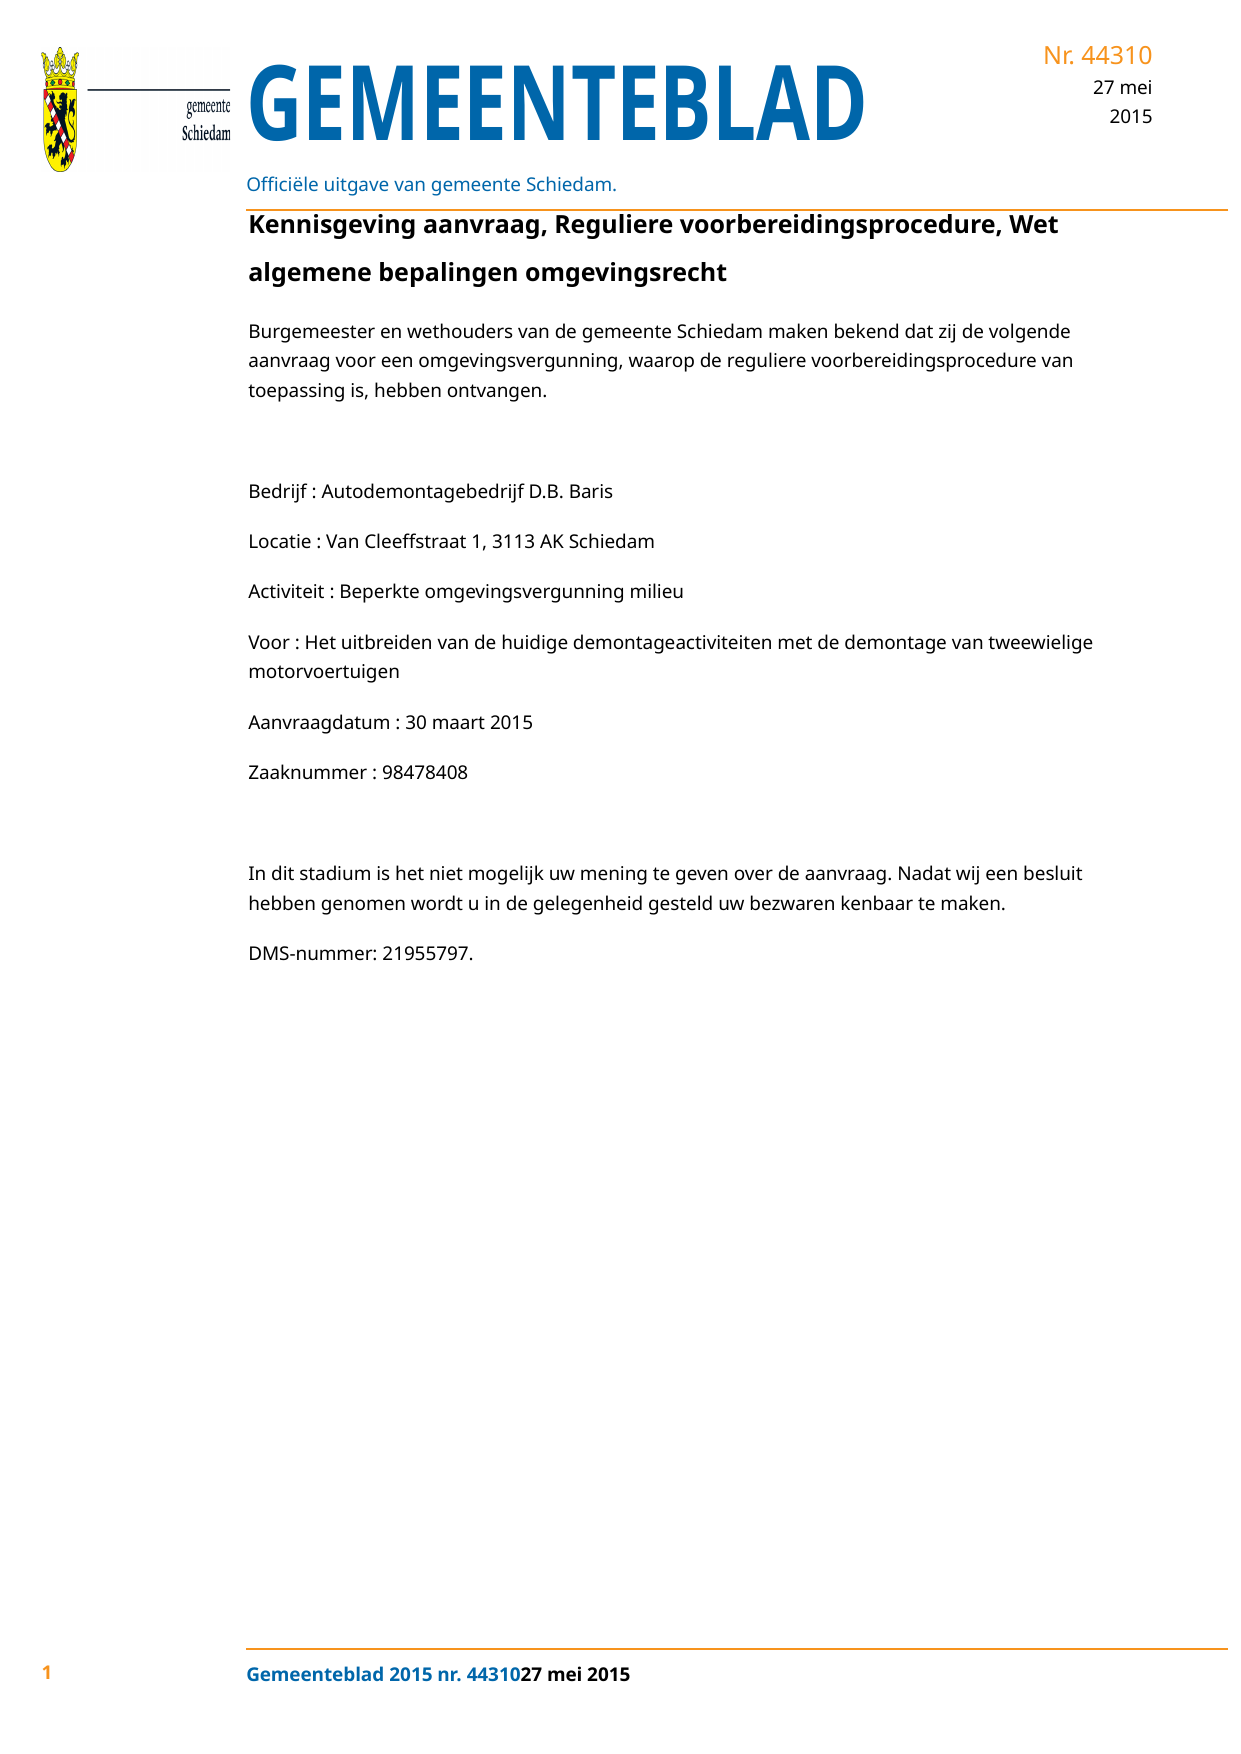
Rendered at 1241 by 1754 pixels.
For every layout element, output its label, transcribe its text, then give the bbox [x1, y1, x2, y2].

text DMS-nummer: 21955797. [248, 940, 1152, 966]
text Zaaknummer : 98478408 [248, 759, 1152, 785]
text Activiteit : Beperkte omgevingsvergunning milieu [248, 579, 1152, 604]
text Aanvraagdatum : 30 maart 2015 [248, 709, 1152, 735]
text Locatie : Van Cleeffstraat 1, 3113 AK Schiedam [248, 528, 1152, 554]
picture [41, 47, 231, 172]
text In dit stadium is het niet mogelijk uw mening te geven over de aanvraag. Nadat wij een besluit hebben genomen wordt u in de gelegenheid gesteld uw bezwaren kenbaar te maken. [248, 860, 1152, 916]
text Burgemeester en wethouders van de gemeente Schiedam maken bekend dat zij de volgende aanvraag voor een omgevingsvergunning, waarop de reguliere voorbereidingsprocedure van toepassing is, hebben ontvangen. [248, 318, 1152, 403]
text Bedrijf : Autodemontagebedrijf D.B. Baris [248, 478, 1152, 504]
text Voor : Het uitbreiden van de huidige demontageactiviteiten met de demontage van tweewielige motorvoertuigen [248, 629, 1152, 684]
text Kennisgeving aanvraag, Reguliere voorbereidingsprocedure, Wet algemene bepalingen omgevingsrecht [248, 211, 1152, 288]
